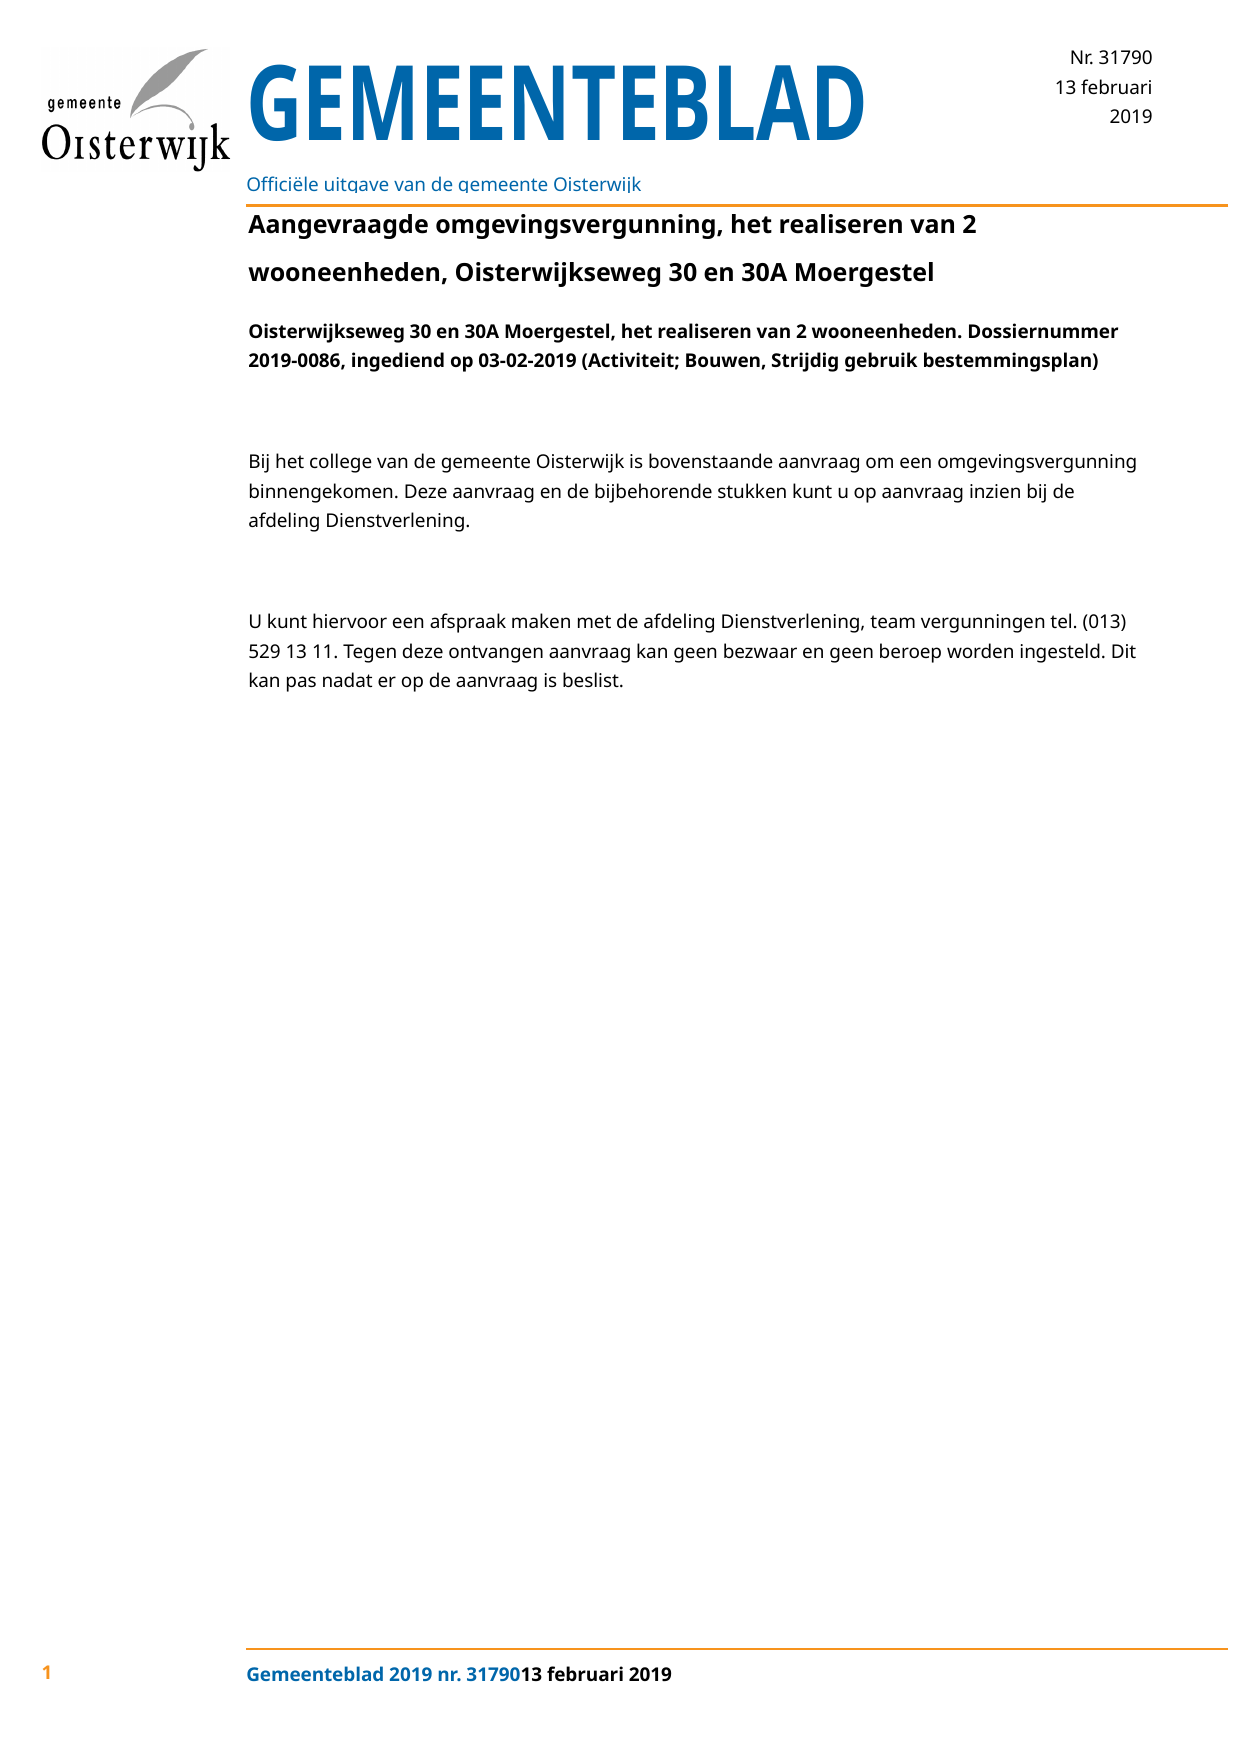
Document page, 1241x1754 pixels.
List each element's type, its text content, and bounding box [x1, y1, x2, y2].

text Oisterwijkseweg 30 en 30A Moergestel, het realiseren van 2 wooneenheden. Dossiernummer 2019-0086, ingediend op 03-02-2019 (Activiteit; Bouwen, Strijdig gebruik bestemmingsplan) [248, 318, 1152, 373]
text U kunt hiervoor een afspraak maken met de afdeling Dienstverlening, team vergunningen tel. (013) 529 13 11. Tegen deze ontvangen aanvraag kan geen bezwaar en geen beroep worden ingesteld. Dit kan pas nadat er op de aanvraag is beslist. [248, 608, 1152, 693]
text Bij het college van de gemeente Oisterwijk is bovenstaande aanvraag om een omgevingsvergunning binnengekomen. Deze aanvraag en de bijbehorende stukken kunt u op aanvraag inzien bij de afdeling Dienstverlening. [248, 448, 1152, 533]
picture [41, 47, 231, 172]
text Aangevraagde omgevingsvergunning, het realiseren van 2 wooneenheden, Oisterwijkseweg 30 en 30A Moergestel [248, 207, 1152, 288]
